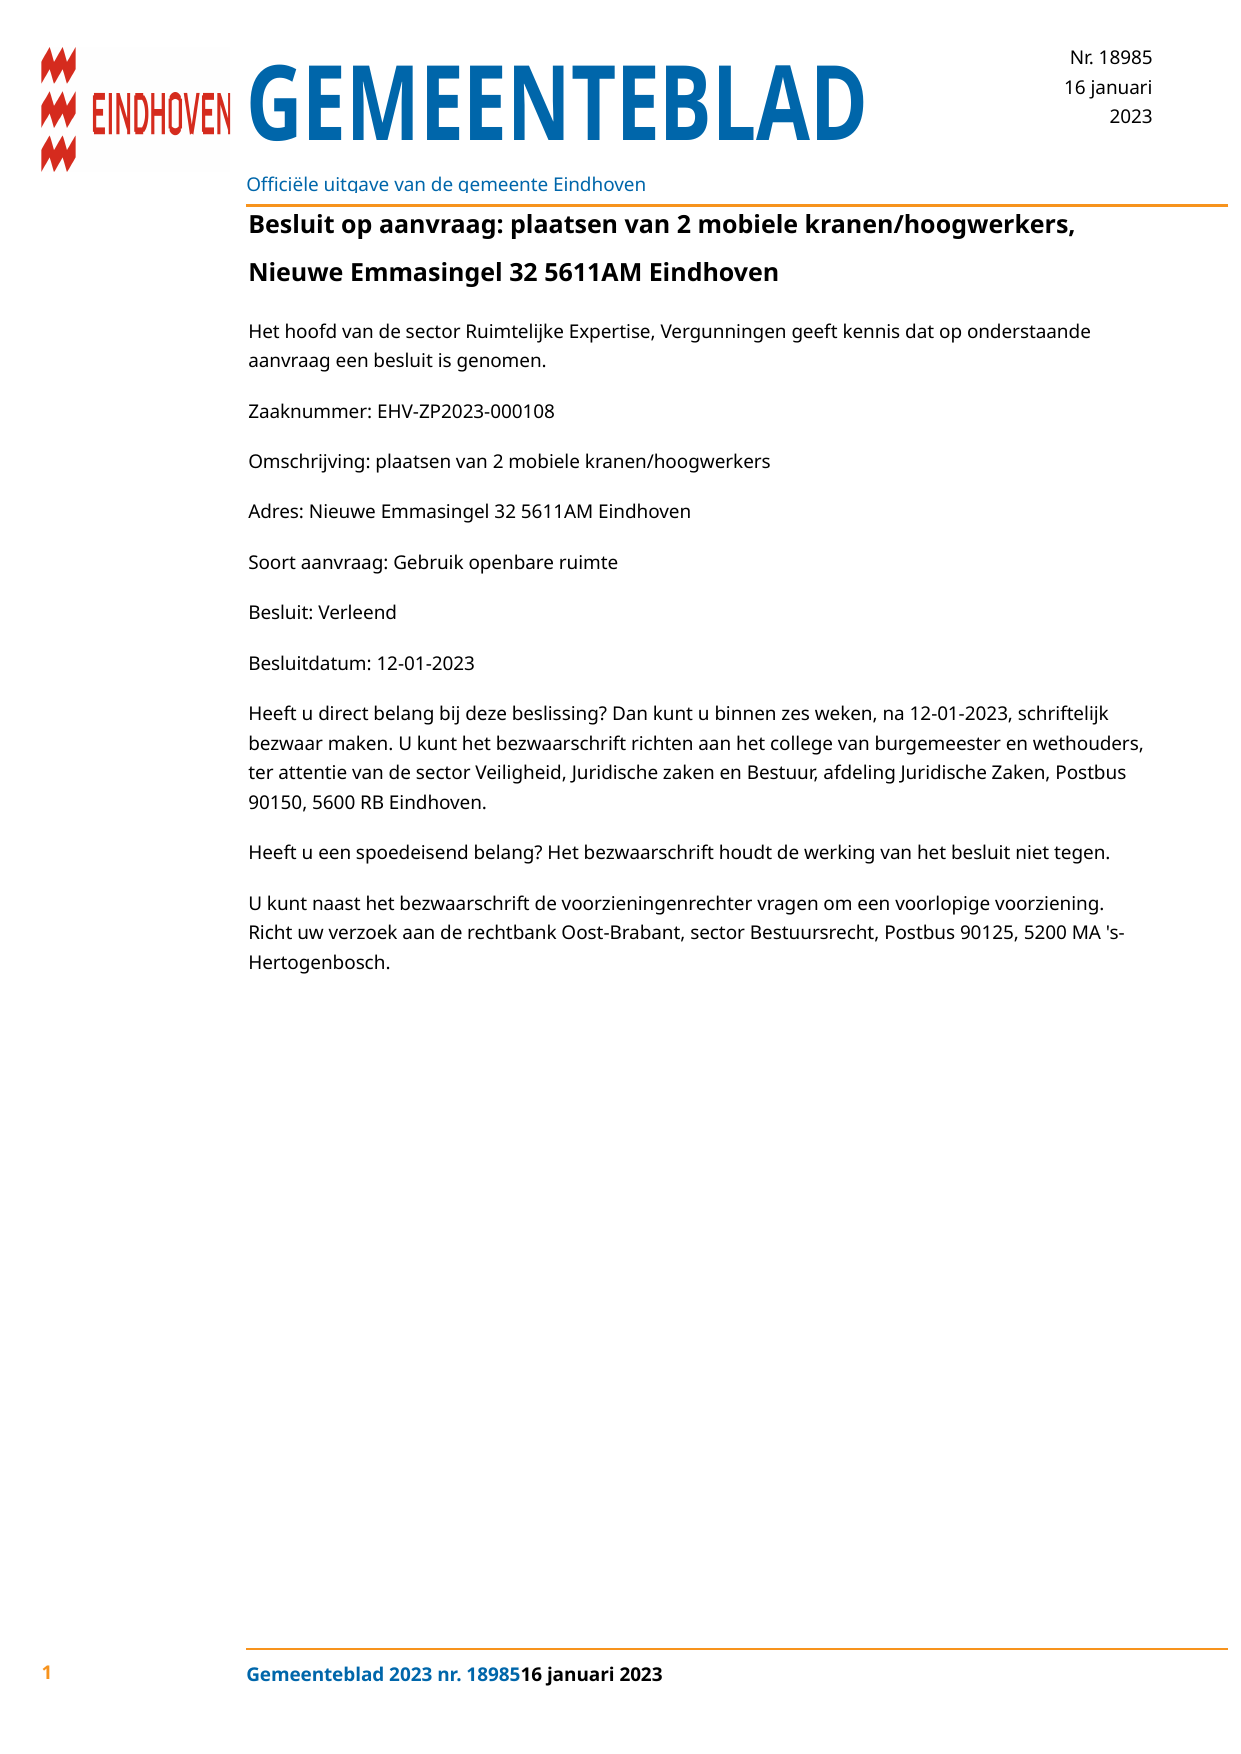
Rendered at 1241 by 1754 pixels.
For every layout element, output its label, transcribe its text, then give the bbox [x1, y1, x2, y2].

text Het hoofd van de sector Ruimtelijke Expertise, Vergunningen geeft kennis dat op onderstaande aanvraag een besluit is genomen. [248, 318, 1152, 373]
text Heeft u direct belang bij deze beslissing? Dan kunt u binnen zes weken, na 12-01-2023, schriftelijk bezwaar maken. U kunt het bezwaarschrift richten aan het college van burgemeester en wethouders, ter attentie van de sector Veiligheid, Juridische zaken en Bestuur, afdeling Juridische Zaken, Postbus 90150, 5600 RB Eindhoven. [248, 700, 1152, 815]
text Besluitdatum: 12-01-2023 [248, 650, 1152, 676]
text Besluit: Verleend [248, 599, 1152, 625]
text Omschrijving: plaatsen van 2 mobiele kranen/hoogwerkers [248, 448, 1152, 474]
text U kunt naast het bezwaarschrift de voorzieningenrechter vragen om een voorlopige voorziening. Richt uw verzoek aan de rechtbank Oost-Brabant, sector Bestuursrecht, Postbus 90125, 5200 MA 's-Hertogenbosch. [248, 890, 1152, 975]
text Zaaknummer: EHV-ZP2023-000108 [248, 398, 1152, 424]
text Adres: Nieuwe Emmasingel 32 5611AM Eindhoven [248, 499, 1152, 524]
text Soort aanvraag: Gebruik openbare ruimte [248, 549, 1152, 575]
picture [41, 47, 231, 172]
text Besluit op aanvraag: plaatsen van 2 mobiele kranen/hoogwerkers, Nieuwe Emmasingel 32 5611AM Eindhoven [248, 207, 1152, 288]
text Heeft u een spoedeisend belang? Het bezwaarschrift houdt de werking van het besluit niet tegen. [248, 839, 1152, 865]
